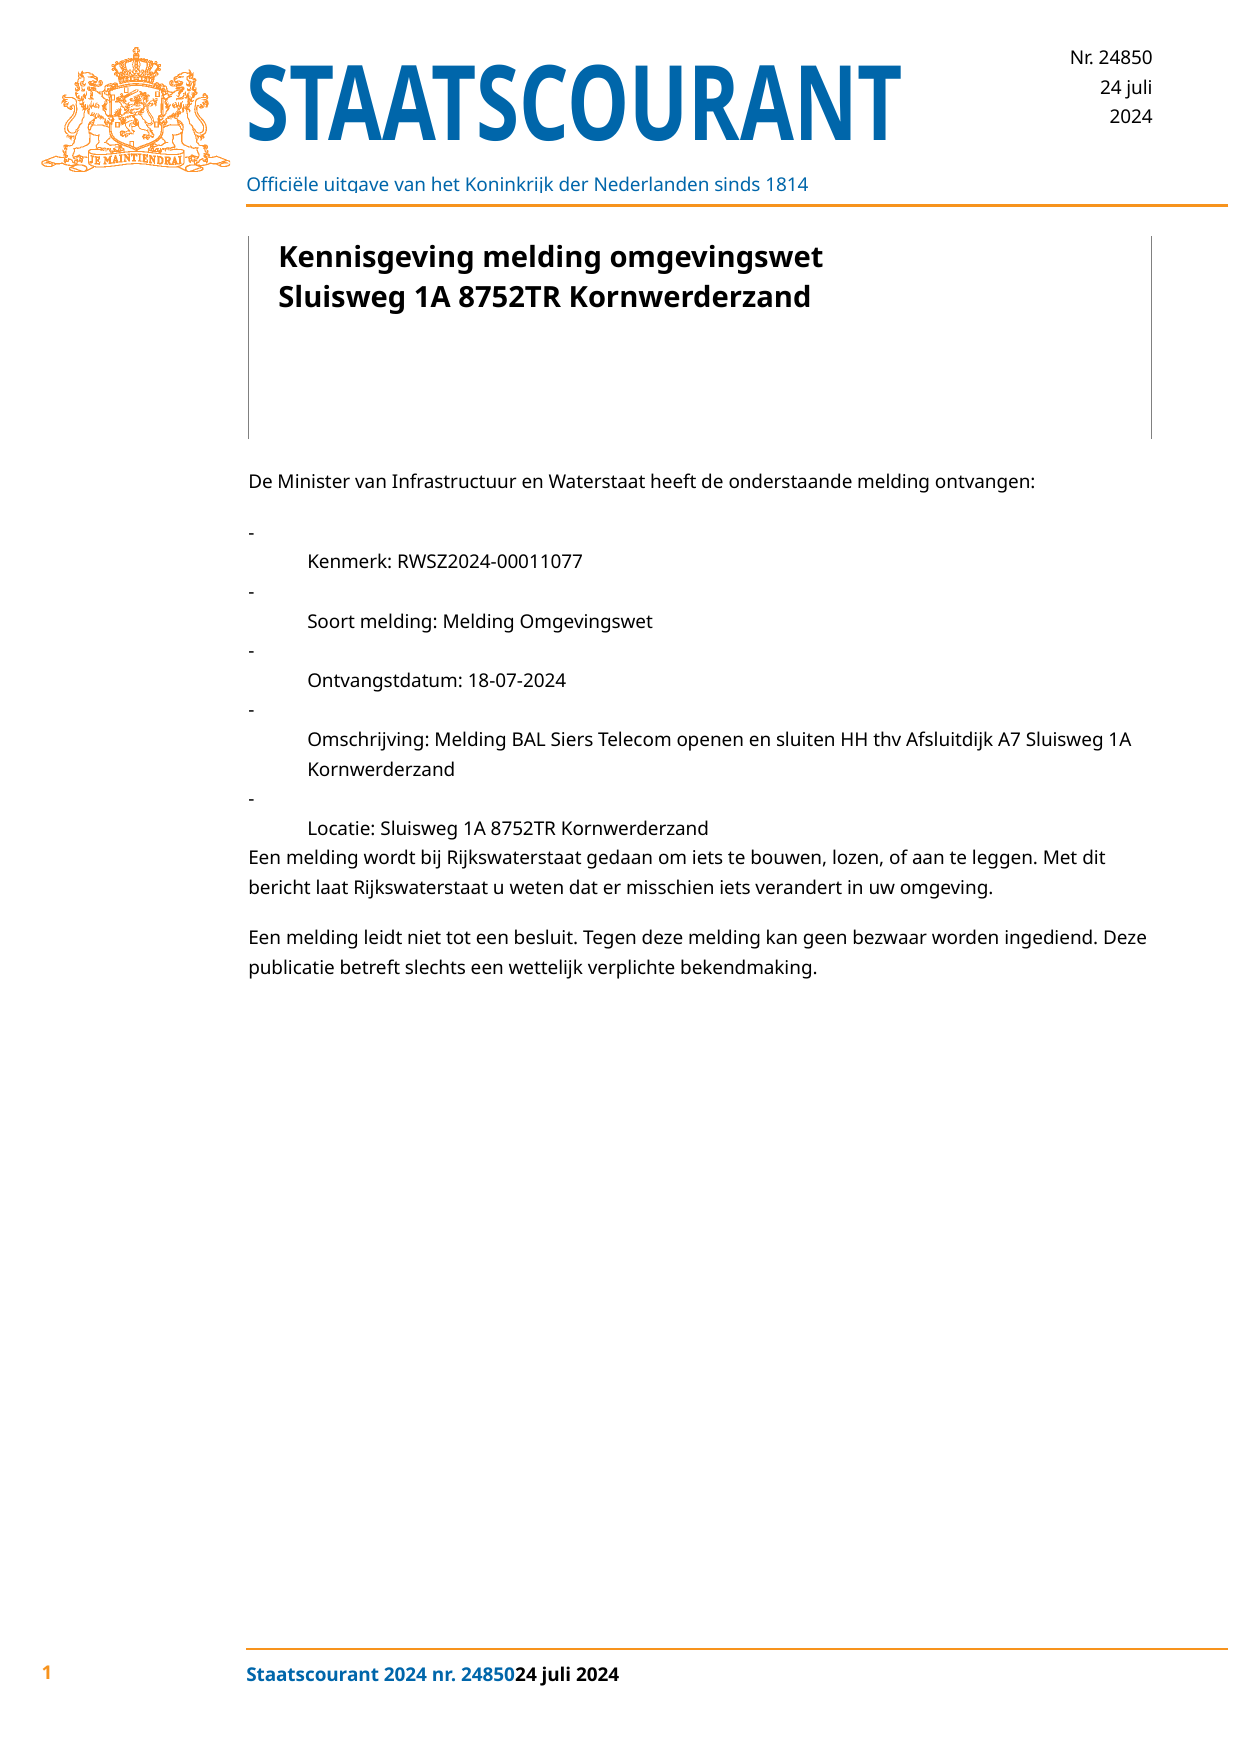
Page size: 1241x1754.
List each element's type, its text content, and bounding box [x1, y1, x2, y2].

picture [41, 47, 231, 172]
table_header [850, 414, 1151, 439]
table_header [1090, 236, 1151, 413]
text De Minister van Infrastructuur en Waterstaat heeft de onderstaande melding ontvangen: [248, 469, 1152, 494]
table_header Kennisgeving melding omgevingswet Sluisweg 1A 8752TR Kornwerderzand [249, 236, 850, 439]
list Soort melding: Melding Omgevingswet [248, 608, 1152, 633]
table_header [850, 236, 912, 413]
list Locatie: Sluisweg 1A 8752TR Kornwerderzand [248, 815, 1152, 841]
list Omschrijving: Melding BAL Siers Telecom openen en sluiten HH thv Afsluitdijk A7 Sluisweg 1A Kornwerderzand [248, 726, 1152, 781]
text Een melding leidt niet tot een besluit. Tegen deze melding kan geen bezwaar worden ingediend. Deze publicatie betreft slechts een wettelijk verplichte bekendmaking. [248, 924, 1152, 980]
list Ontvangstdatum: 18-07-2024 [248, 667, 1152, 693]
list Kenmerk: RWSZ2024-00011077 [248, 549, 1152, 574]
text Een melding wordt bij Rijkswaterstaat gedaan om iets te bouwen, lozen, of aan te leggen. Met dit bericht laat Rijkswaterstaat u weten dat er misschien iets verandert in uw omgeving. [248, 844, 1152, 900]
picture [912, 236, 1090, 414]
